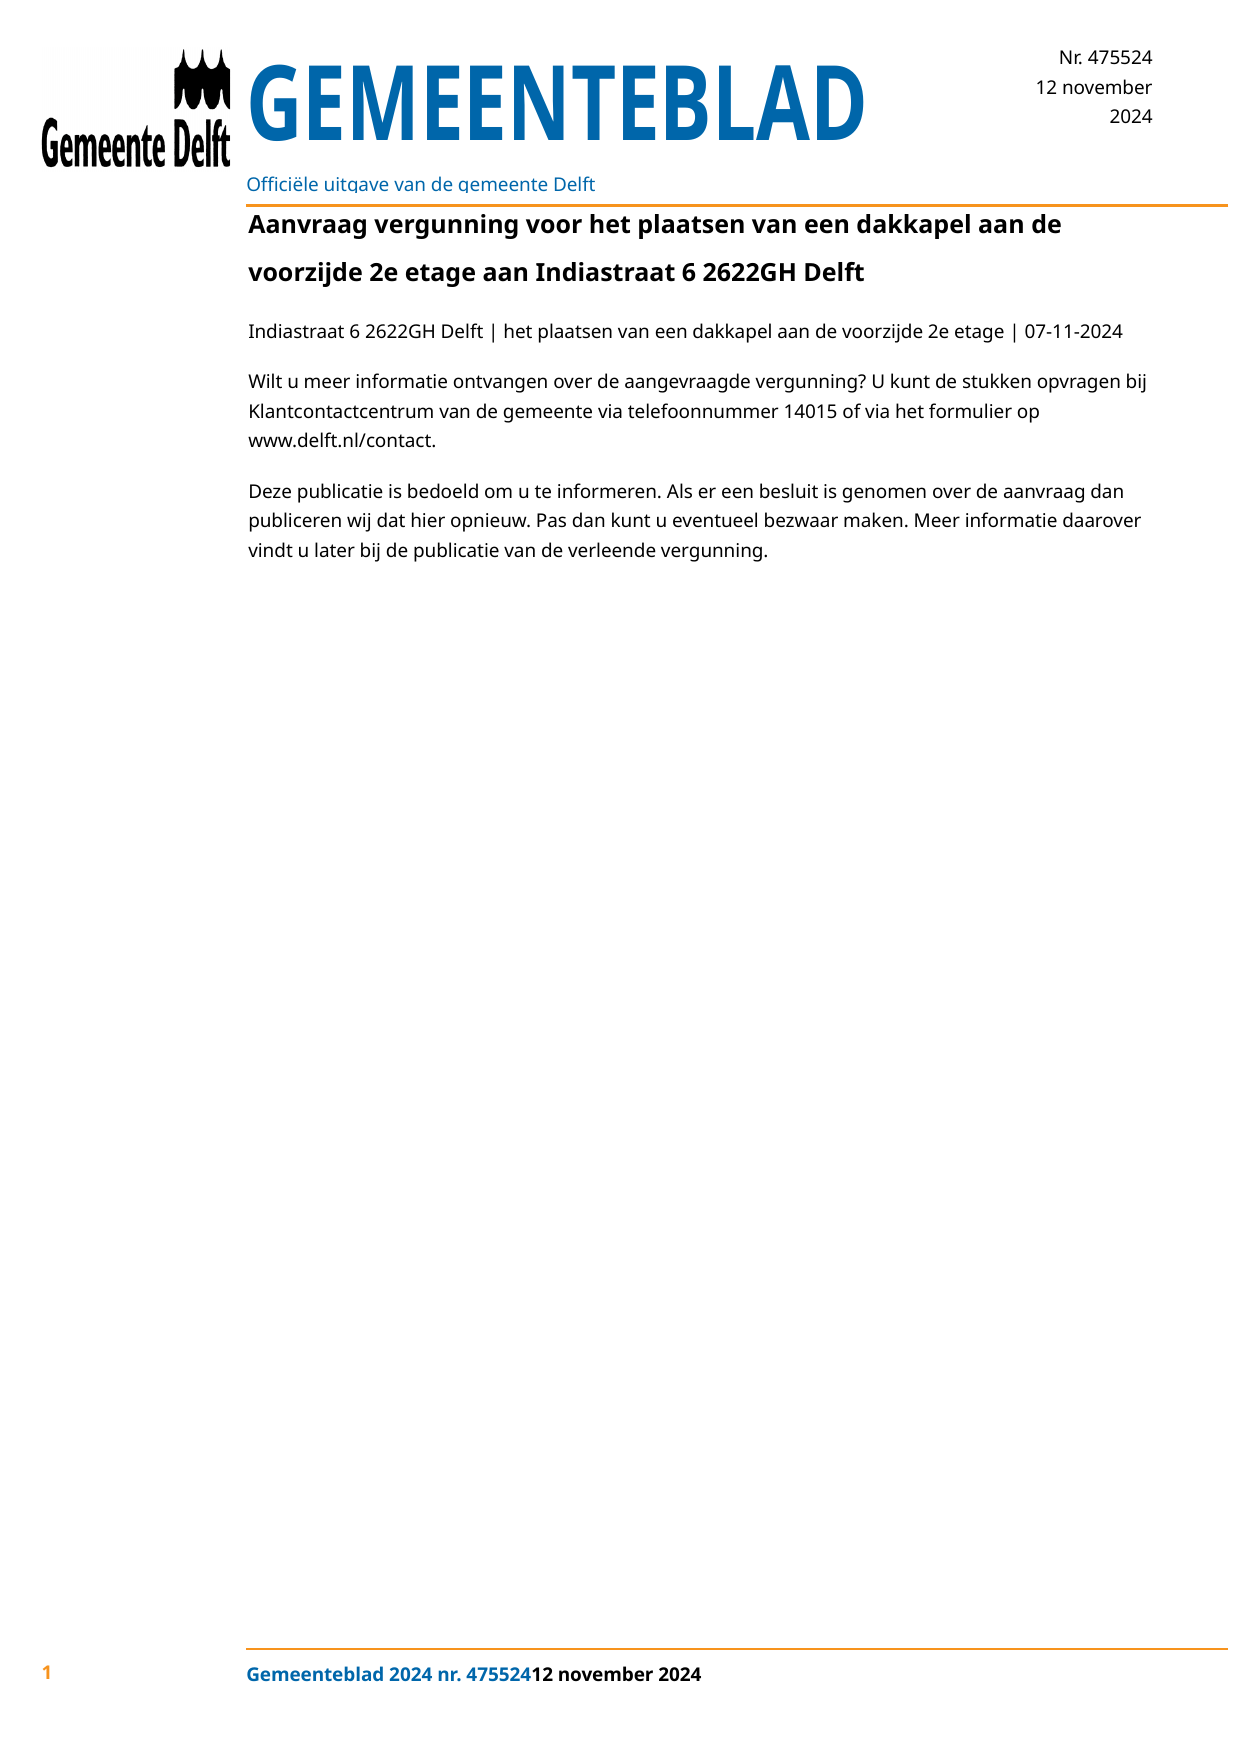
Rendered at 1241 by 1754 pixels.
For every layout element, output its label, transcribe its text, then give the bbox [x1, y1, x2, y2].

text Indiastraat 6 2622GH Delft | het plaatsen van een dakkapel aan de voorzijde 2e etage | 07-11-2024 [248, 318, 1152, 344]
text Deze publicatie is bedoeld om u te informeren. Als er een besluit is genomen over de aanvraag dan publiceren wij dat hier opnieuw. Pas dan kunt u eventueel bezwaar maken. Meer informatie daarover vindt u later bij de publicatie van de verleende vergunning. [248, 478, 1152, 563]
text Wilt u meer informatie ontvangen over de aangevraagde vergunning? U kunt de stukken opvragen bij Klantcontactcentrum van de gemeente via telefoonnummer 14015 of via het formulier op www.delft.nl/contact. [248, 368, 1152, 453]
text Aanvraag vergunning voor het plaatsen van een dakkapel aan de voorzijde 2e etage aan Indiastraat 6 2622GH Delft [248, 207, 1152, 288]
picture [41, 47, 231, 172]
